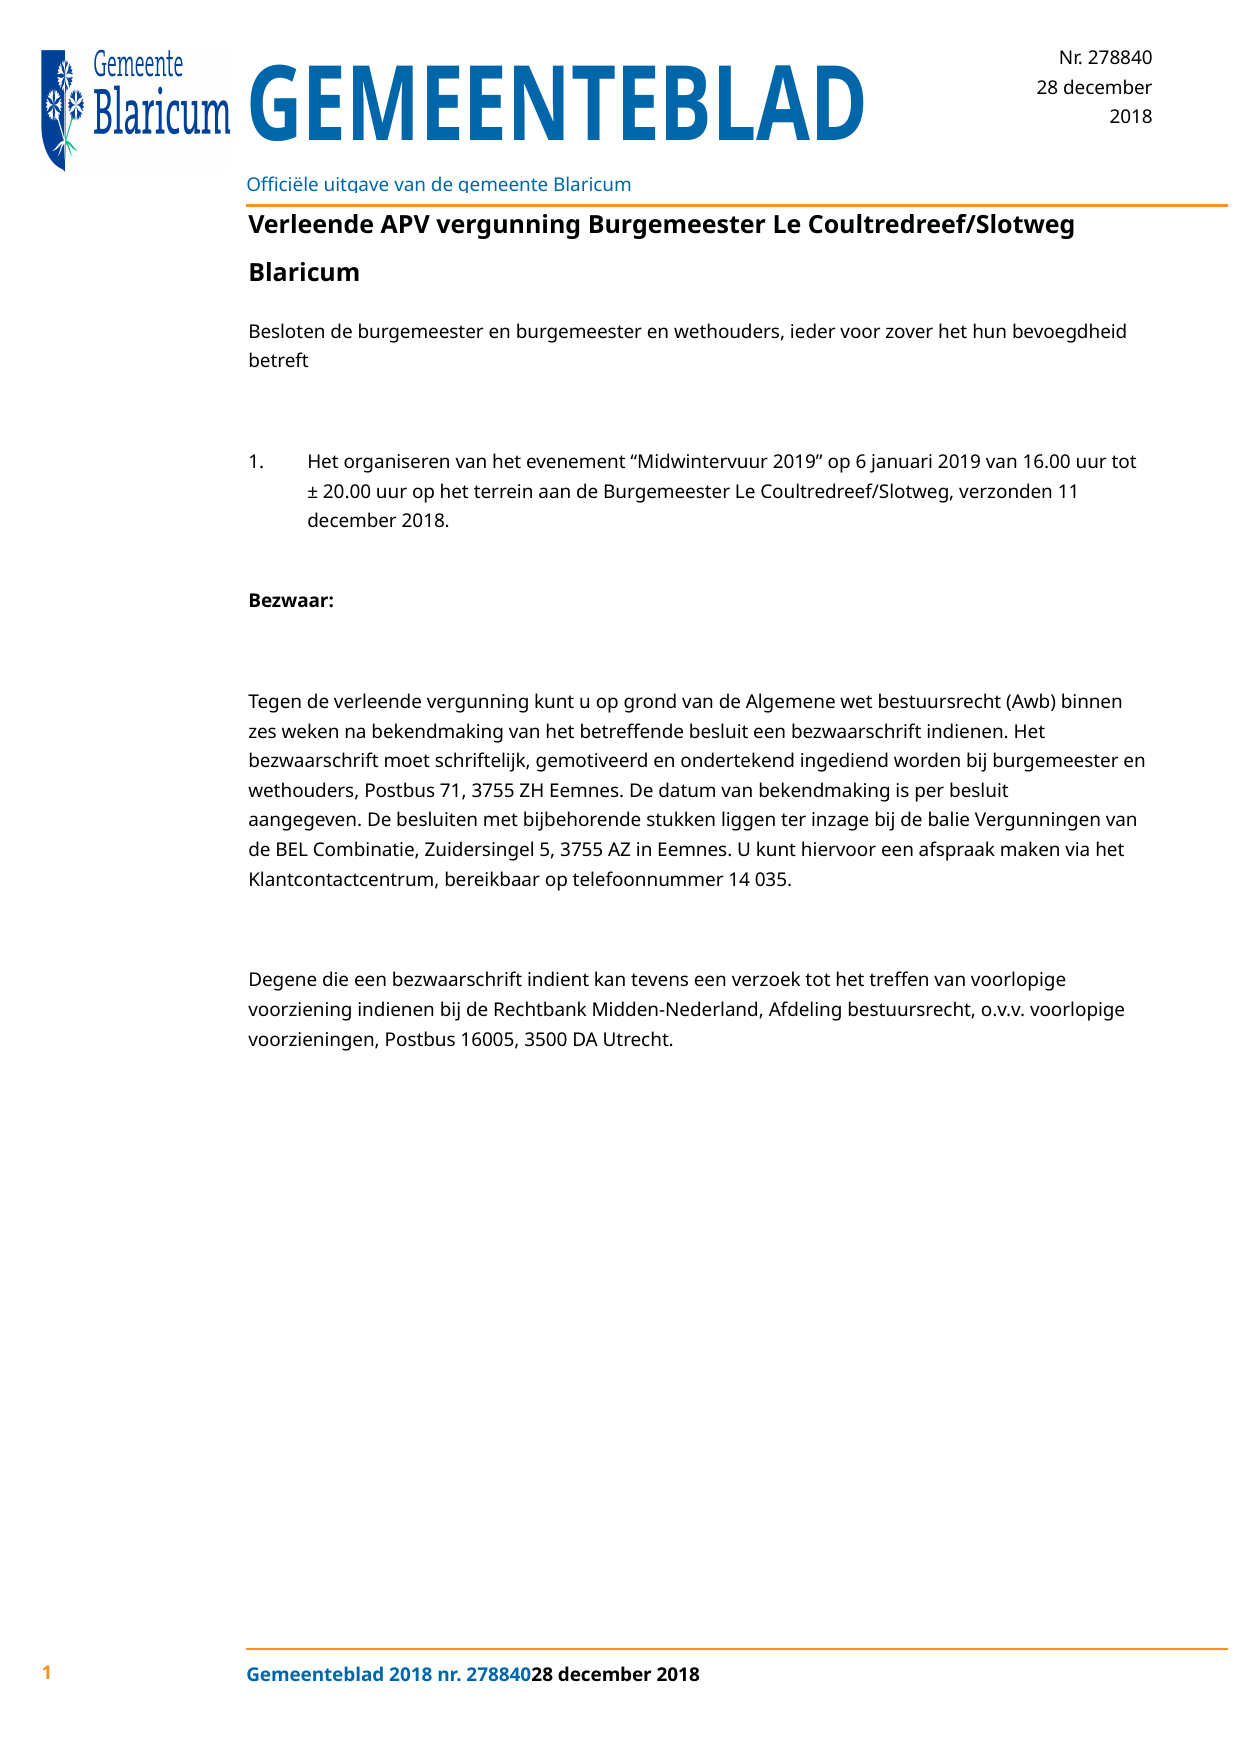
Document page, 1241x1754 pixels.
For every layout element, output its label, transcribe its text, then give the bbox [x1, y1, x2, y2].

picture [41, 47, 231, 172]
text Tegen de verleende vergunning kunt u op grond van de Algemene wet bestuursrecht (Awb) binnen zes weken na bekendmaking van het betreffende besluit een bezwaarschrift indienen. Het bezwaarschrift moet schriftelijk, gemotiveerd en ondertekend ingediend worden bij burgemeester en wethouders, Postbus 71, 3755 ZH Eemnes. De datum van bekendmaking is per besluit aangegeven. De besluiten met bijbehorende stukken liggen ter inzage bij de balie Vergunningen van de BEL Combinatie, Zuidersingel 5, 3755 AZ in Eemnes. U kunt hiervoor een afspraak maken via het Klantcontactcentrum, bereikbaar op telefoonnummer 14 035. [248, 688, 1152, 892]
list Het organiseren van het evenement “Midwintervuur 2019” op 6 januari 2019 van 16.00 uur tot ± 20.00 uur op het terrein aan de Burgemeester Le Coultredreef/Slotweg, verzonden 11 december 2018. [248, 448, 1152, 533]
text Besloten de burgemeester en burgemeester en wethouders, ieder voor zover het hun bevoegdheid betreft [248, 318, 1152, 373]
text Verleende APV vergunning Burgemeester Le Coultredreef/Slotweg Blaricum [248, 207, 1152, 288]
text Degene die een bezwaarschrift indient kan tevens een verzoek tot het treffen van voorlopige voorziening indienen bij de Rechtbank Midden-Nederland, Afdeling bestuursrecht, o.v.v. voorlopige voorzieningen, Postbus 16005, 3500 DA Utrecht. [248, 967, 1152, 1052]
text Bezwaar: [248, 587, 1152, 613]
